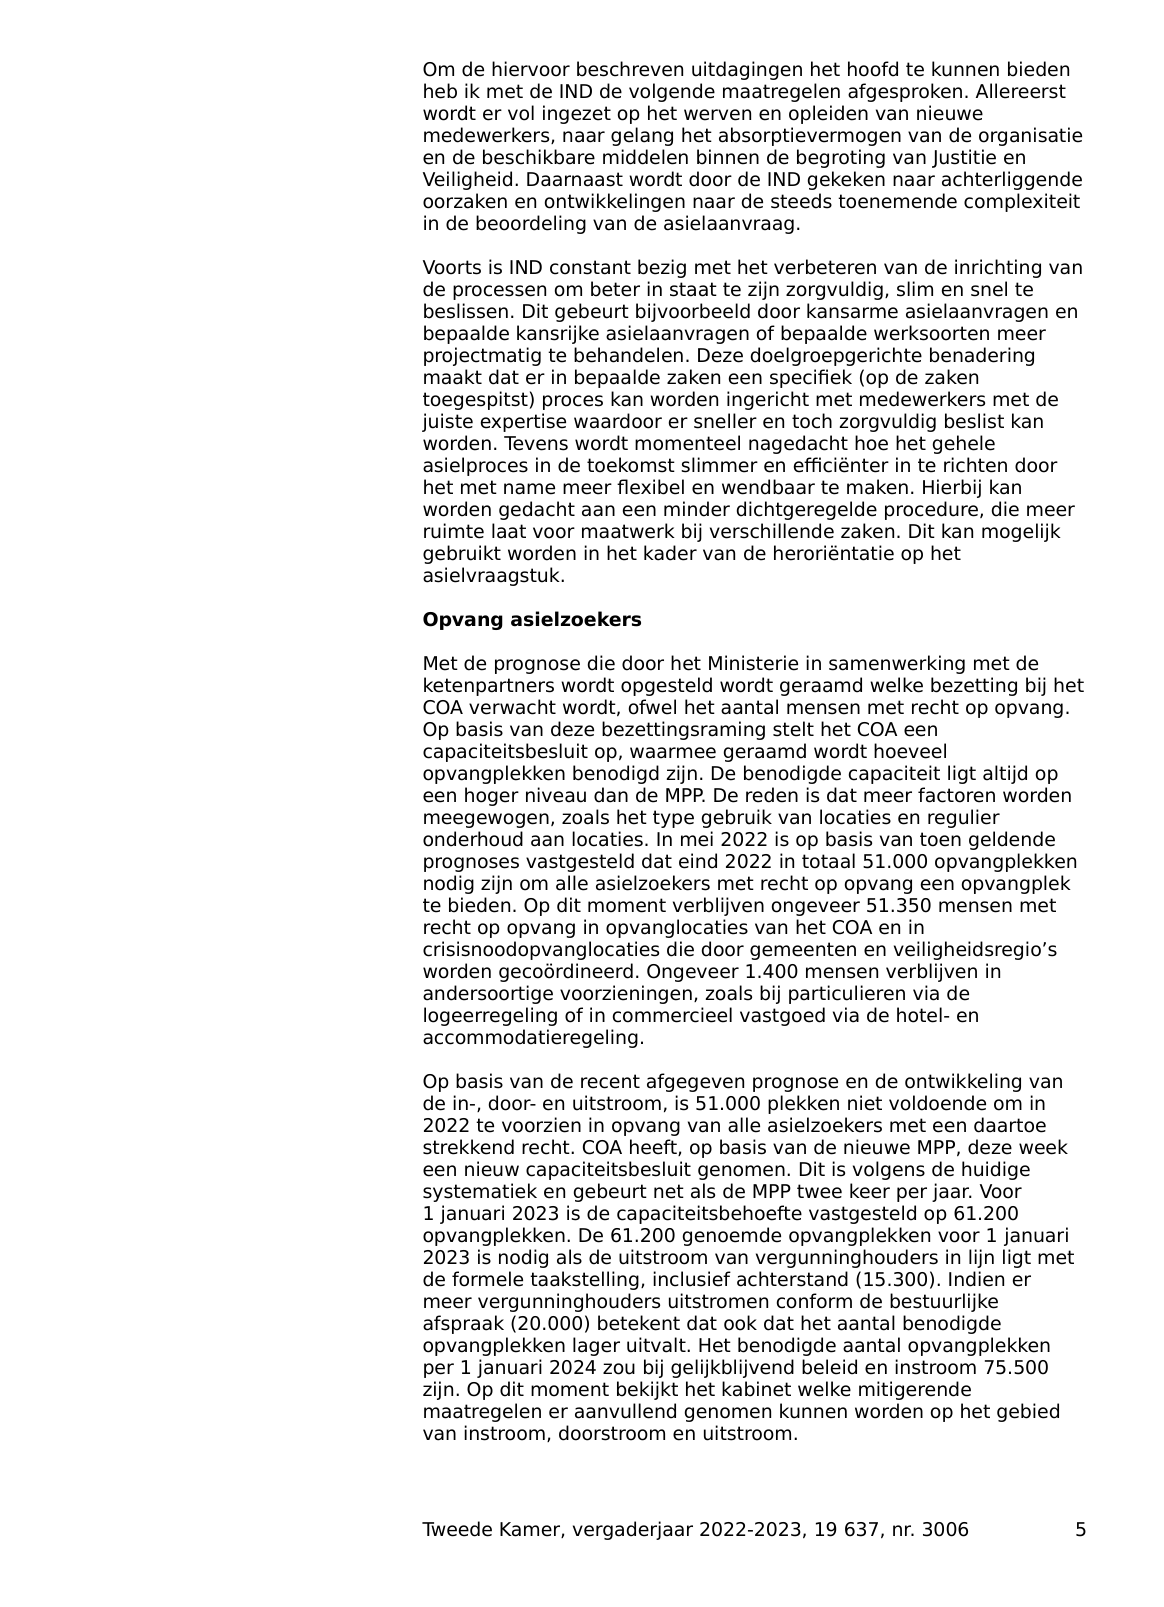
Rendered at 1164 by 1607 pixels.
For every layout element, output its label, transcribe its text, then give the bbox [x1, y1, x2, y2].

text Om de hiervoor beschreven uitdagingen het hoofd te kunnen bieden heb ik met de IND de volgende maatregelen afgesproken. Allereerst wordt er vol ingezet op het werven en opleiden van nieuwe medewerkers, naar gelang het absorptievermogen van de organisatie en de beschikbare middelen binnen de begroting van Justitie en Veiligheid. Daarnaast wordt door de IND gekeken naar achterliggende oorzaken en ontwikkelingen naar de steeds toenemende complexiteit in de beoordeling van de asielaanvraag. [422, 59, 1087, 235]
subtitle Opvang asielzoekers [422, 609, 1087, 631]
text Voorts is IND constant bezig met het verbeteren van de inrichting van de processen om beter in staat te zijn zorgvuldig, slim en snel te beslissen. Dit gebeurt bijvoorbeeld door kansarme asielaanvragen en bepaalde kansrijke asielaanvragen of bepaalde werksoorten meer projectmatig te behandelen. Deze doelgroepgerichte benadering maakt dat er in bepaalde zaken een specifiek (op de zaken toegespitst) proces kan worden ingericht met medewerkers met de juiste expertise waardoor er sneller en toch zorgvuldig beslist kan worden. Tevens wordt momenteel nagedacht hoe het gehele asielproces in de toekomst slimmer en efficiënter in te richten door het met name meer flexibel en wendbaar te maken. Hierbij kan worden gedacht aan een minder dichtgeregelde procedure, die meer ruimte laat voor maatwerk bij verschillende zaken. Dit kan mogelijk gebruikt worden in het kader van de heroriëntatie op het asielvraagstuk. [422, 257, 1087, 587]
text Met de prognose die door het Ministerie in samenwerking met de ketenpartners wordt opgesteld wordt geraamd welke bezetting bij het COA verwacht wordt, ofwel het aantal mensen met recht op opvang. Op basis van deze bezettingsraming stelt het COA een capaciteitsbesluit op, waarmee geraamd wordt hoeveel opvangplekken benodigd zijn. De benodigde capaciteit ligt altijd op een hoger niveau dan de MPP. De reden is dat meer factoren worden meegewogen, zoals het type gebruik van locaties en regulier onderhoud aan locaties. In mei 2022 is op basis van toen geldende prognoses vastgesteld dat eind 2022 in totaal 51.000 opvangplekken nodig zijn om alle asielzoekers met recht op opvang een opvangplek te bieden. Op dit moment verblijven ongeveer 51.350 mensen met recht op opvang in opvanglocaties van het COA en in crisisnoodopvanglocaties die door gemeenten en veiligheidsregio’s worden gecoördineerd. Ongeveer 1.400 mensen verblijven in andersoortige voorzieningen, zoals bij particulieren via de logeerregeling of in commercieel vastgoed via de hotel- en accommodatieregeling. [422, 653, 1087, 1049]
text Op basis van de recent afgegeven prognose en de ontwikkeling van de in-, door- en uitstroom, is 51.000 plekken niet voldoende om in 2022 te voorzien in opvang van alle asielzoekers met een daartoe strekkend recht. COA heeft, op basis van de nieuwe MPP, deze week een nieuw capaciteitsbesluit genomen. Dit is volgens de huidige systematiek en gebeurt net als de MPP twee keer per jaar. Voor 1 januari 2023 is de capaciteitsbehoefte vastgesteld op 61.200 opvangplekken. De 61.200 genoemde opvangplekken voor 1 januari 2023 is nodig als de uitstroom van vergunninghouders in lijn ligt met de formele taakstelling, inclusief achterstand (15.300). Indien er meer vergunninghouders uitstromen conform de bestuurlijke afspraak (20.000) betekent dat ook dat het aantal benodigde opvangplekken lager uitvalt. Het benodigde aantal opvangplekken per 1 januari 2024 zou bij gelijkblijvend beleid en instroom 75.500 zijn. Op dit moment bekijkt het kabinet welke mitigerende maatregelen er aanvullend genomen kunnen worden op het gebied van instroom, doorstroom en uitstroom. [422, 1071, 1087, 1444]
